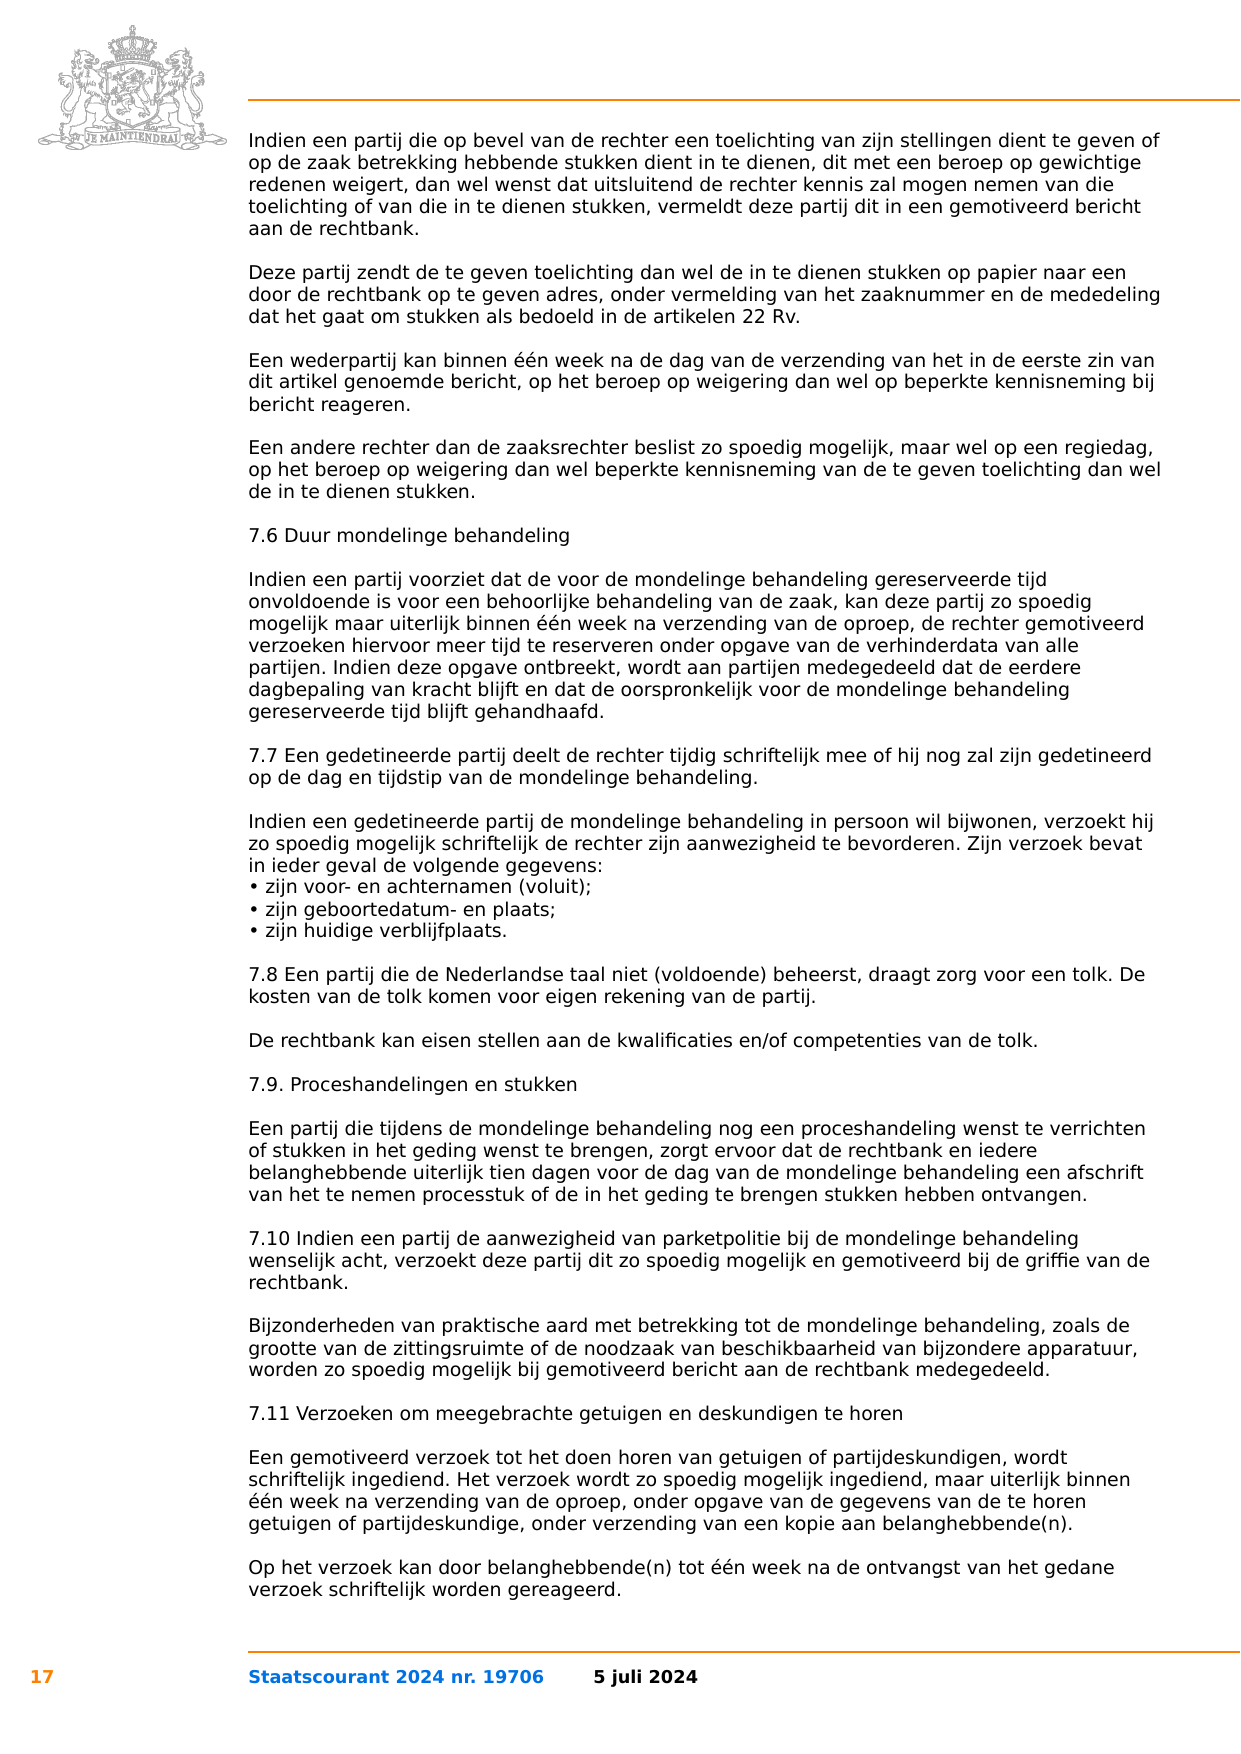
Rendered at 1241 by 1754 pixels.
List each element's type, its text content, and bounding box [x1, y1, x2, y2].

text Een andere rechter dan de zaaksrechter beslist zo spoedig mogelijk, maar wel op een regiedag, op het beroep op weigering dan wel beperkte kennisneming van de te geven toelichting dan wel de in te dienen stukken. [248, 437, 1163, 503]
text 7.7 Een gedetineerde partij deelt de rechter tijdig schriftelijk mee of hij nog zal zijn gedetineerd op de dag en tijdstip van de mondelinge behandeling. [248, 745, 1163, 789]
text Indien een partij die op bevel van de rechter een toelichting van zijn stellingen dient te geven of op de zaak betrekking hebbende stukken dient in te dienen, dit met een beroep op gewichtige redenen weigert, dan wel wenst dat uitsluitend de rechter kennis zal mogen nemen van die toelichting of van die in te dienen stukken, vermeldt deze partij dit in een gemotiveerd bericht aan de rechtbank. [248, 130, 1163, 240]
text • zijn geboortedatum- en plaats; [248, 898, 1163, 920]
text 7.9. Proceshandelingen en stukken [248, 1074, 1163, 1096]
text Indien een gedetineerde partij de mondelinge behandeling in persoon wil bijwonen, verzoekt hij zo spoedig mogelijk schriftelijk de rechter zijn aanwezigheid te bevorderen. Zijn verzoek bevat in ieder geval de volgende gegevens: [248, 811, 1163, 876]
text Bijzonderheden van praktische aard met betrekking tot de mondelinge behandeling, zoals de grootte van de zittingsruimte of de noodzaak van beschikbaarheid van bijzondere apparatuur, worden zo spoedig mogelijk bij gemotiveerd bericht aan de rechtbank medegedeeld. [248, 1315, 1163, 1381]
picture [38, 25, 227, 150]
text Indien een partij voorziet dat de voor de mondelinge behandeling gereserveerde tijd onvoldoende is voor een behoorlijke behandeling van de zaak, kan deze partij zo spoedig mogelijk maar uiterlijk binnen één week na verzending van de oproep, de rechter gemotiveerd verzoeken hiervoor meer tijd te reserveren onder opgave van de verhinderdata van alle partijen. Indien deze opgave ontbreekt, wordt aan partijen medegedeeld dat de eerdere dagbepaling van kracht blijft en dat de oorspronkelijk voor de mondelinge behandeling gereserveerde tijd blijft gehandhaafd. [248, 569, 1163, 723]
text De rechtbank kan eisen stellen aan de kwalificaties en/of competenties van de tolk. [248, 1030, 1163, 1052]
text Een partij die tijdens de mondelinge behandeling nog een proceshandeling wenst te verrichten of stukken in het geding wenst te brengen, zorgt ervoor dat de rechtbank en iedere belanghebbende uiterlijk tien dagen voor de dag van de mondelinge behandeling een afschrift van het te nemen processtuk of de in het geding te brengen stukken hebben ontvangen. [248, 1118, 1163, 1206]
text 7.8 Een partij die de Nederlandse taal niet (voldoende) beheerst, draagt zorg voor een tolk. De kosten van de tolk komen voor eigen rekening van de partij. [248, 964, 1163, 1008]
text 7.6 Duur mondelinge behandeling [248, 525, 1163, 547]
text Een wederpartij kan binnen één week na de dag van de verzending van het in de eerste zin van dit artikel genoemde bericht, op het beroep op weigering dan wel op beperkte kennisneming bij bericht reageren. [248, 349, 1163, 415]
text Op het verzoek kan door belanghebbende(n) tot één week na de ontvangst van het gedane verzoek schriftelijk worden gereageerd. [248, 1557, 1163, 1601]
text 7.10 Indien een partij de aanwezigheid van parketpolitie bij de mondelinge behandeling wenselijk acht, verzoekt deze partij dit zo spoedig mogelijk en gemotiveerd bij de griffie van de rechtbank. [248, 1228, 1163, 1293]
text • zijn huidige verblijfplaats. [248, 920, 1163, 942]
text Een gemotiveerd verzoek tot het doen horen van getuigen of partijdeskundigen, wordt schriftelijk ingediend. Het verzoek wordt zo spoedig mogelijk ingediend, maar uiterlijk binnen één week na verzending van de oproep, onder opgave van de gegevens van de te horen getuigen of partijdeskundige, onder verzending van een kopie aan belanghebbende(n). [248, 1447, 1163, 1535]
text Deze partij zendt de te geven toelichting dan wel de in te dienen stukken op papier naar een door de rechtbank op te geven adres, onder vermelding van het zaaknummer en de mededeling dat het gaat om stukken als bedoeld in de artikelen 22 Rv. [248, 262, 1163, 328]
text • zijn voor- en achternamen (voluit); [248, 876, 1163, 898]
text 7.11 Verzoeken om meegebrachte getuigen en deskundigen te horen [248, 1403, 1163, 1425]
